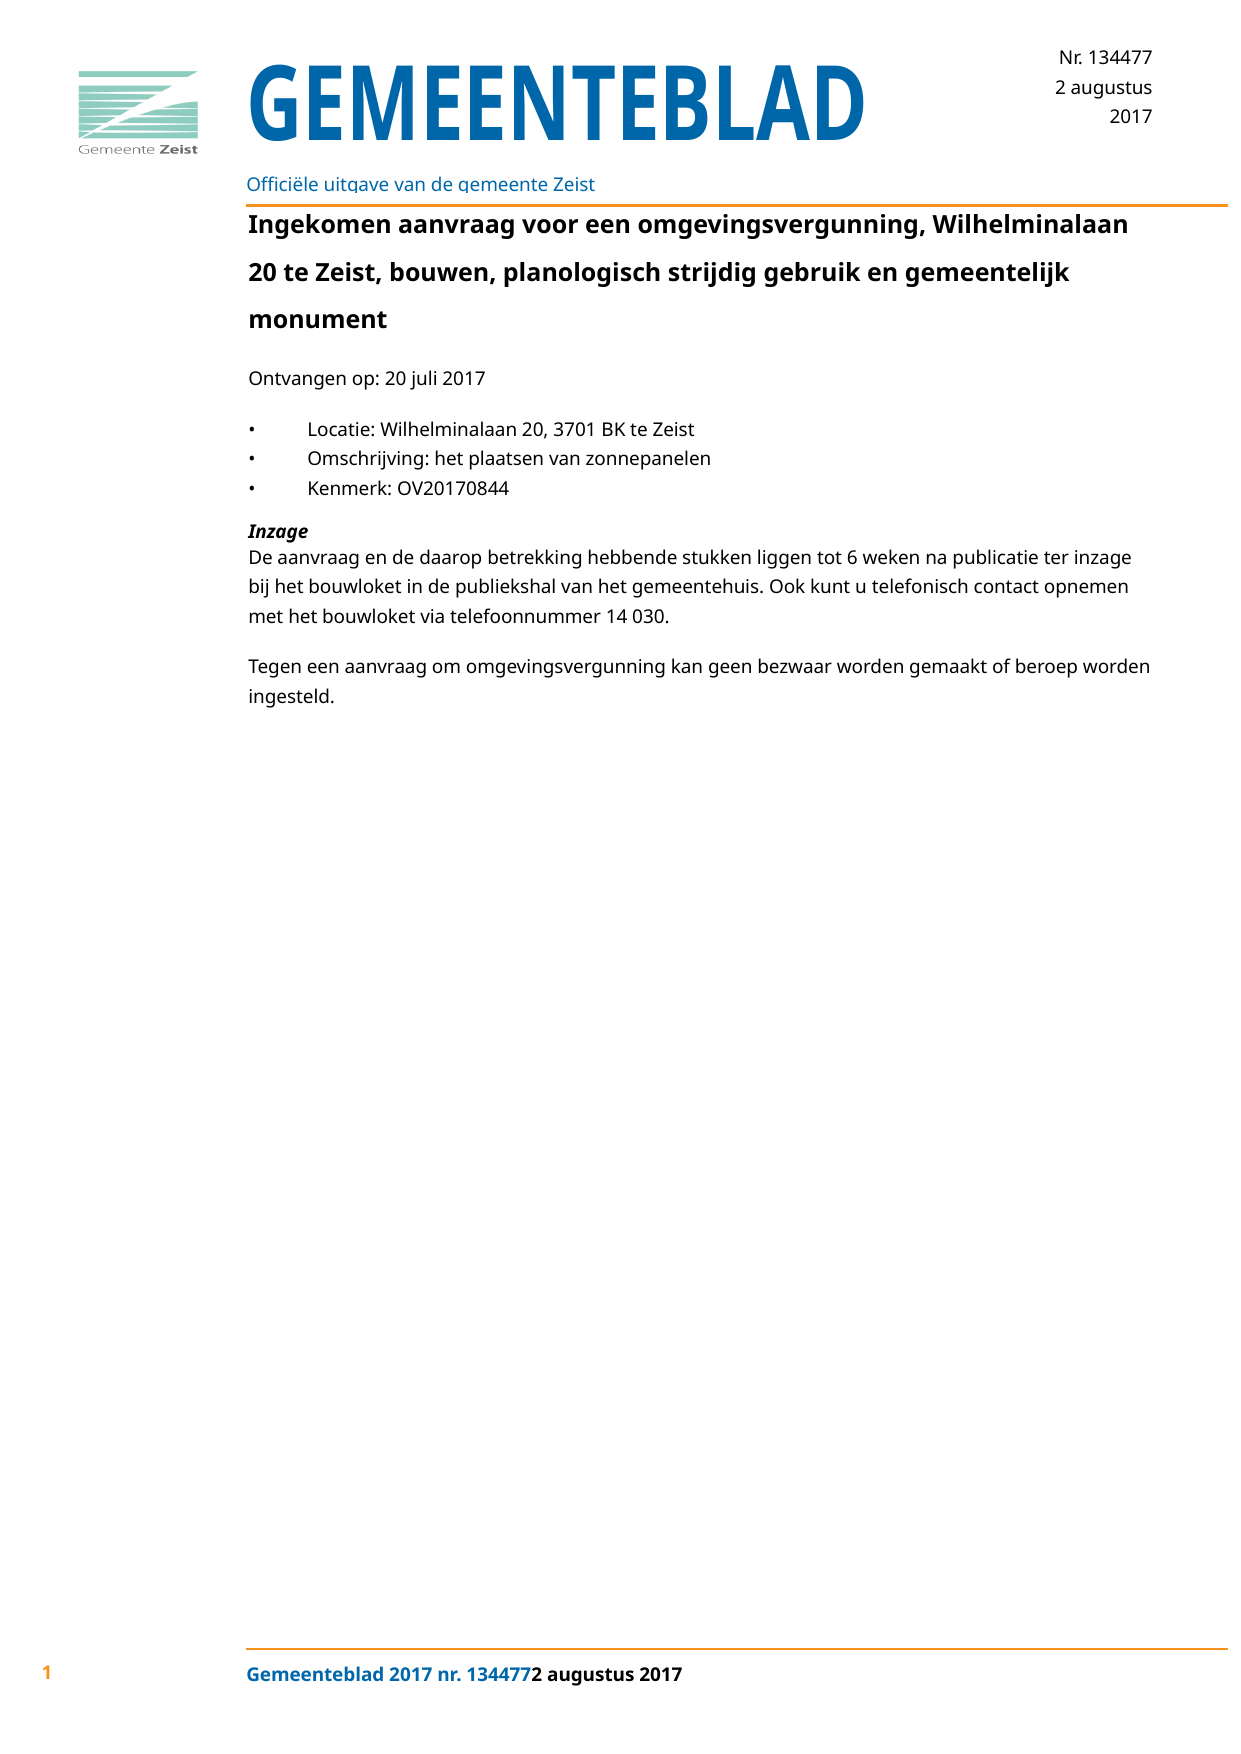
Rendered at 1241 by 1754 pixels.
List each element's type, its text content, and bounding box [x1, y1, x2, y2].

list Omschrijving: het plaatsen van zonnepanelen [248, 446, 1152, 471]
text Inzage [248, 518, 1152, 544]
list Kenmerk: OV20170844 [248, 475, 1152, 501]
list Locatie: Wilhelminalaan 20, 3701 BK te Zeist [248, 416, 1152, 442]
text Ingekomen aanvraag voor een omgevingsvergunning, Wilhelminalaan 20 te Zeist, bouwen, planologisch strijdig gebruik en gemeentelijk monument [248, 207, 1152, 336]
picture [41, 47, 231, 172]
text Tegen een aanvraag om omgevingsvergunning kan geen bezwaar worden gemaakt of beroep worden ingesteld. [248, 653, 1152, 709]
text De aanvraag en de daarop betrekking hebbende stukken liggen tot 6 weken na publicatie ter inzage bij het bouwloket in de publiekshal van het gemeentehuis. Ook kunt u telefonisch contact opnemen met het bouwloket via telefoonnummer 14 030. [248, 544, 1152, 629]
text Ontvangen op: 20 juli 2017 [248, 366, 1152, 391]
